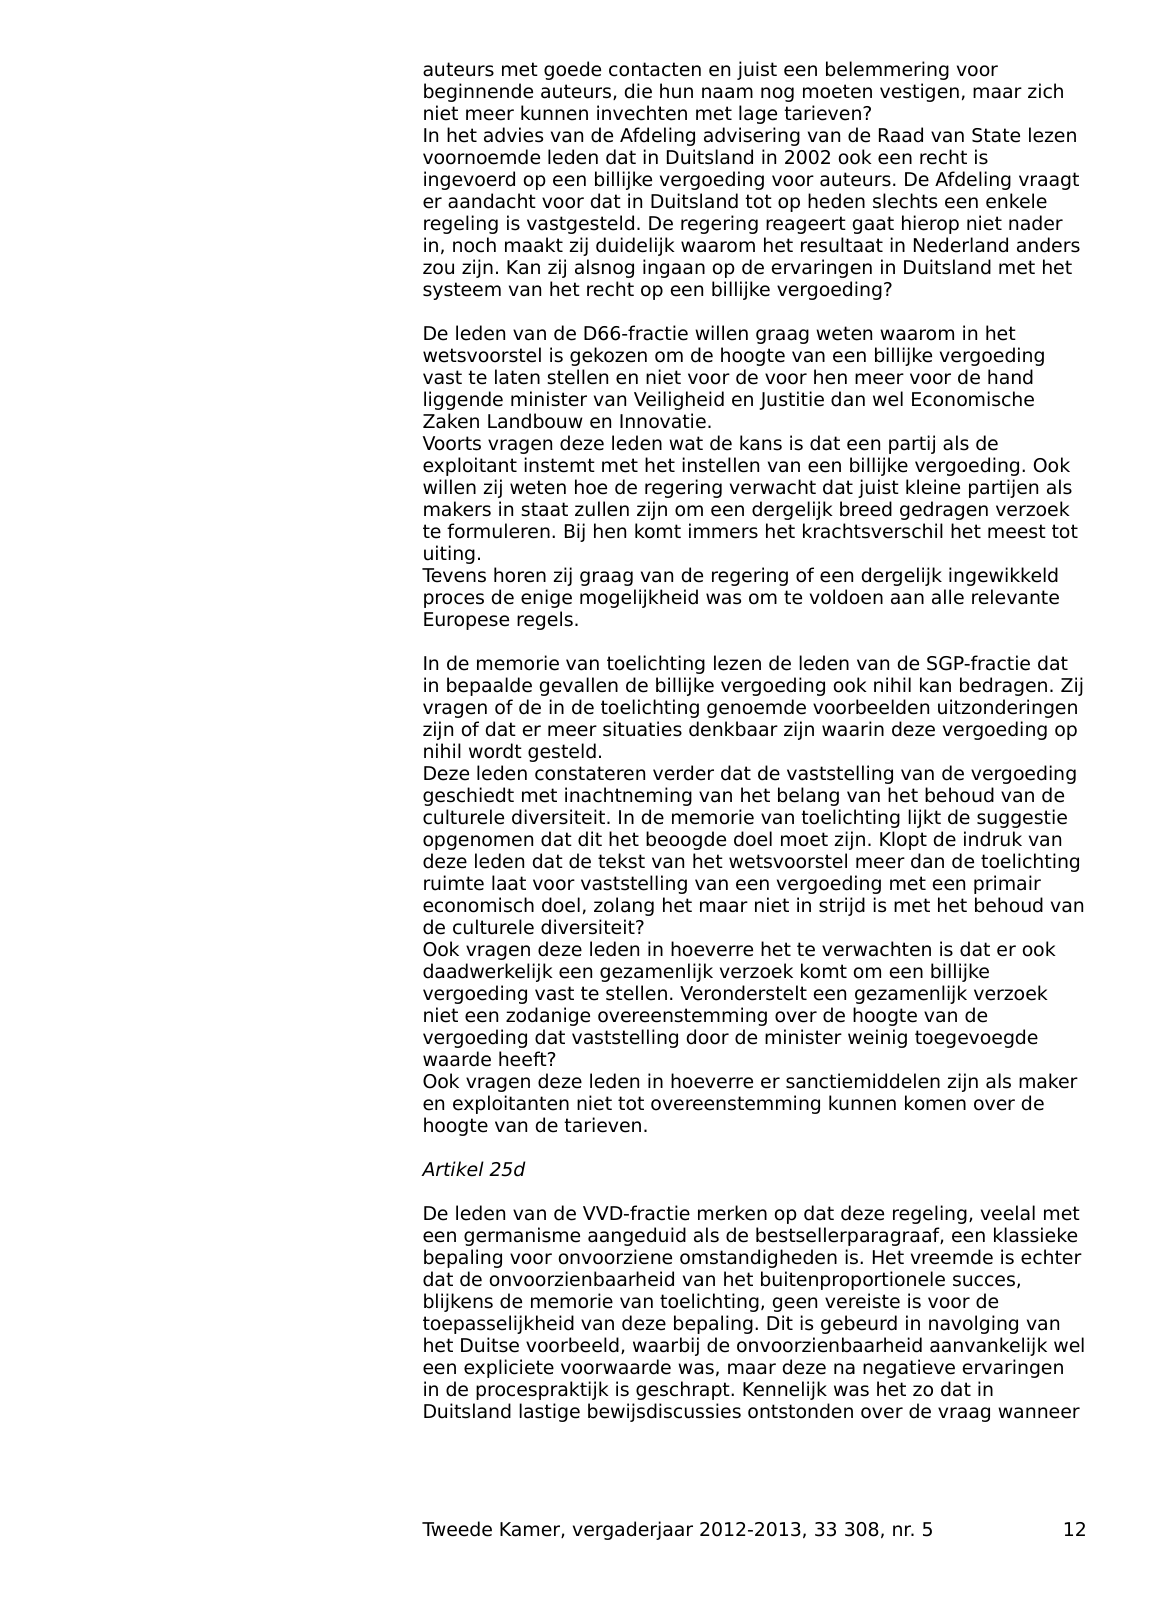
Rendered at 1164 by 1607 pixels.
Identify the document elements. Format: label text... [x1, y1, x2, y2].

text In de memorie van toelichting lezen de leden van de SGP-fractie dat in bepaalde gevallen de billijke vergoeding ook nihil kan bedragen. Zij vragen of de in de toelichting genoemde voorbeelden uitzonderingen zijn of dat er meer situaties denkbaar zijn waarin deze vergoeding op nihil wordt gesteld. [422, 653, 1087, 763]
text Voorts vragen deze leden wat de kans is dat een partij als de exploitant instemt met het instellen van een billijke vergoeding. Ook willen zij weten hoe de regering verwacht dat juist kleine partijen als makers in staat zullen zijn om een dergelijk breed gedragen verzoek te formuleren. Bij hen komt immers het krachtsverschil het meest tot uiting. [422, 433, 1087, 565]
text In het advies van de Afdeling advisering van de Raad van State lezen voornoemde leden dat in Duitsland in 2002 ook een recht is ingevoerd op een billijke vergoeding voor auteurs. De Afdeling vraagt er aandacht voor dat in Duitsland tot op heden slechts een enkele regeling is vastgesteld. De regering reageert gaat hierop niet nader in, noch maakt zij duidelijk waarom het resultaat in Nederland anders zou zijn. Kan zij alsnog ingaan op de ervaringen in Duitsland met het systeem van het recht op een billijke vergoeding? [422, 125, 1087, 301]
text Ook vragen deze leden in hoeverre het te verwachten is dat er ook daadwerkelijk een gezamenlijk verzoek komt om een billijke vergoeding vast te stellen. Veronderstelt een gezamenlijk verzoek niet een zodanige overeenstemming over de hoogte van de vergoeding dat vaststelling door de minister weinig toegevoegde waarde heeft? [422, 939, 1087, 1071]
text Ook vragen deze leden in hoeverre er sanctiemiddelen zijn als maker en exploitanten niet tot overeenstemming kunnen komen over de hoogte van de tarieven. [422, 1071, 1087, 1136]
text Deze leden constateren verder dat de vaststelling van de vergoeding geschiedt met inachtneming van het belang van het behoud van de culturele diversiteit. In de memorie van toelichting lijkt de suggestie opgenomen dat dit het beoogde doel moet zijn. Klopt de indruk van deze leden dat de tekst van het wetsvoorstel meer dan de toelichting ruimte laat voor vaststelling van een vergoeding met een primair economisch doel, zolang het maar niet in strijd is met het behoud van de culturele diversiteit? [422, 763, 1087, 939]
text auteurs met goede contacten en juist een belemmering voor beginnende auteurs, die hun naam nog moeten vestigen, maar zich niet meer kunnen invechten met lage tarieven? [422, 59, 1087, 125]
text De leden van de VVD-fractie merken op dat deze regeling, veelal met een germanisme aangeduid als de bestsellerparagraaf, een klassieke bepaling voor onvoorziene omstandigheden is. Het vreemde is echter dat de onvoorzienbaarheid van het buitenproportionele succes, blijkens de memorie van toelichting, geen vereiste is voor de toepasselijkheid van deze bepaling. Dit is gebeurd in navolging van het Duitse voorbeeld, waarbij de onvoorzienbaarheid aanvankelijk wel een expliciete voorwaarde was, maar deze na negatieve ervaringen in de procespraktijk is geschrapt. Kennelijk was het zo dat in Duitsland lastige bewijsdiscussies ontstonden over de vraag wanneer [422, 1203, 1087, 1423]
subtitle Artikel 25d [422, 1159, 1087, 1181]
text De leden van de D66-fractie willen graag weten waarom in het wetsvoorstel is gekozen om de hoogte van een billijke vergoeding vast te laten stellen en niet voor de voor hen meer voor de hand liggende minister van Veiligheid en Justitie dan wel Economische Zaken Landbouw en Innovatie. [422, 323, 1087, 433]
text Tevens horen zij graag van de regering of een dergelijk ingewikkeld proces de enige mogelijkheid was om te voldoen aan alle relevante Europese regels. [422, 565, 1087, 631]
